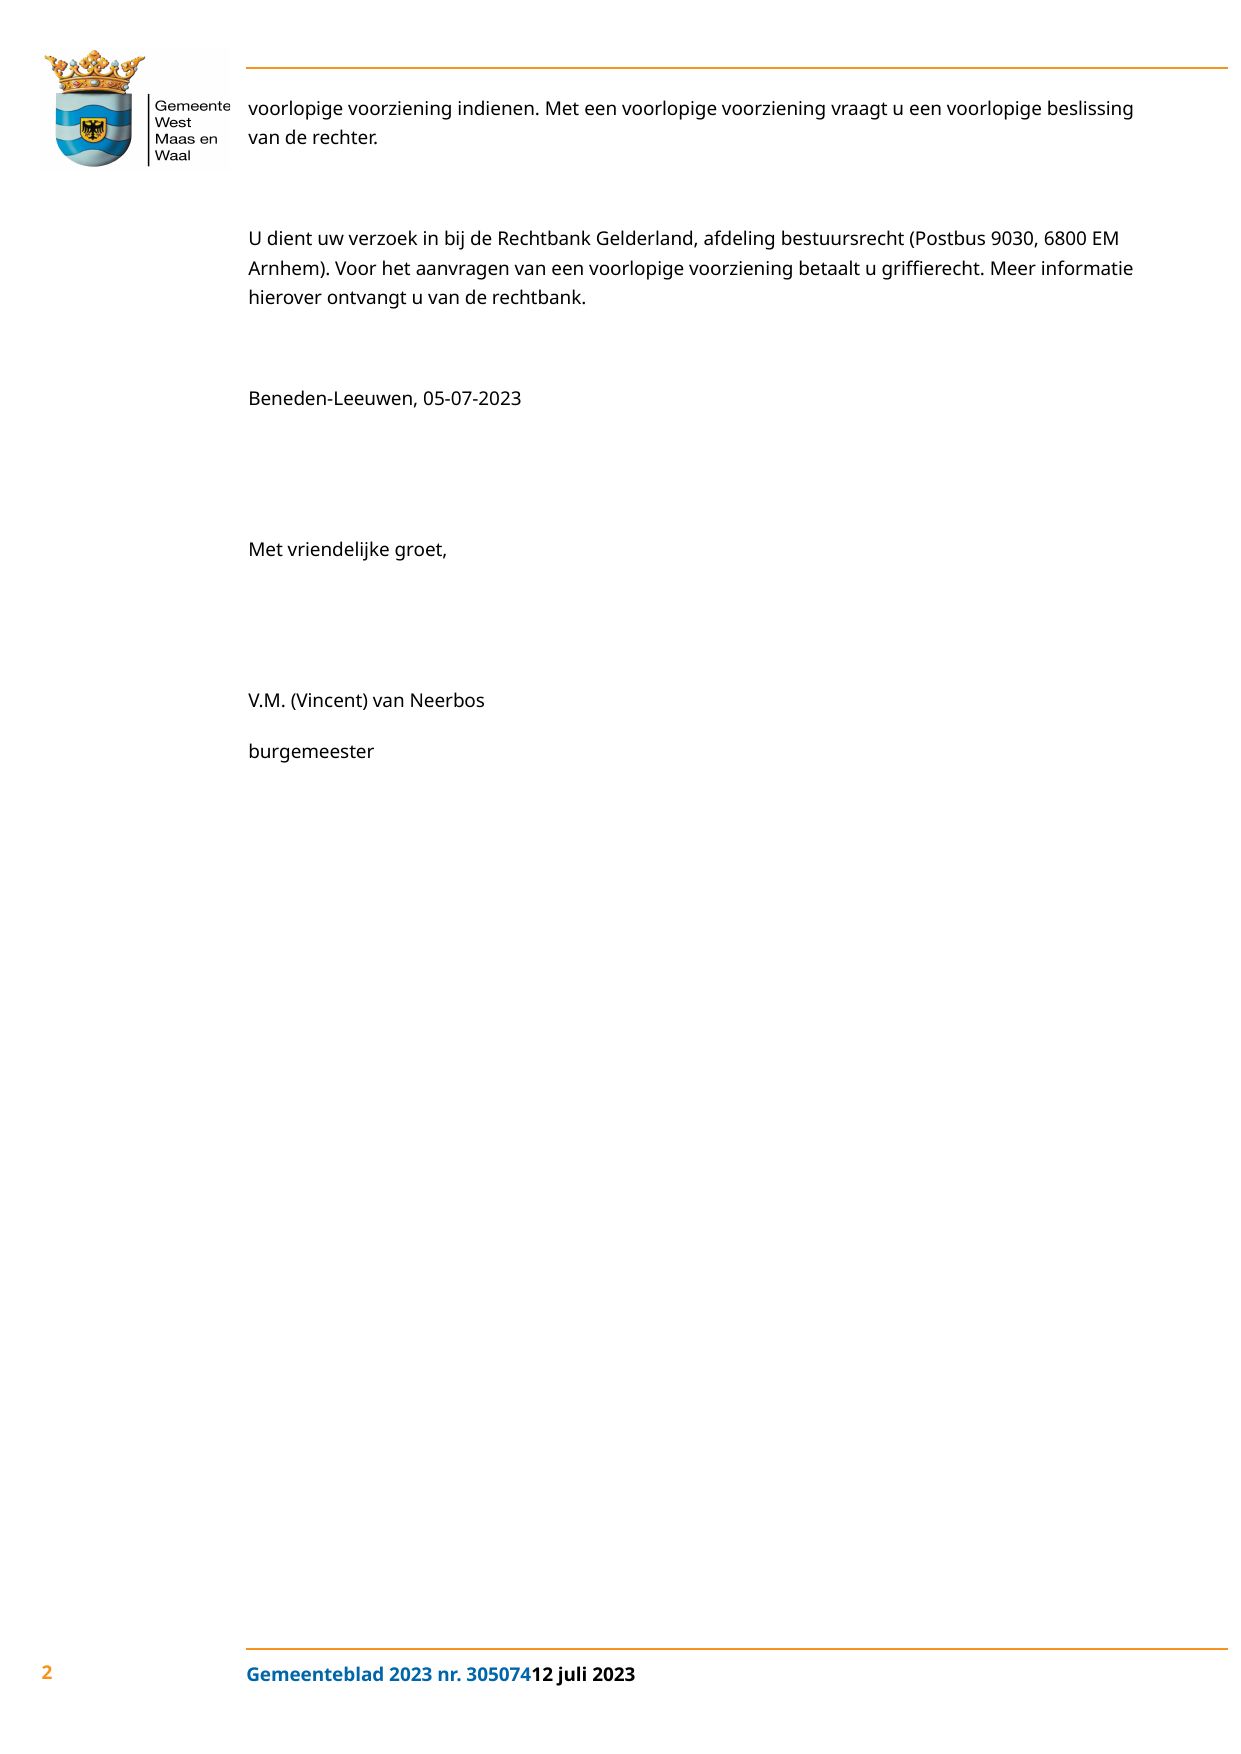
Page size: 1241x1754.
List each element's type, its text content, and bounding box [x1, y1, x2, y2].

text V.M. (Vincent) van Neerbos [248, 688, 1152, 713]
text U dient uw verzoek in bij de Rechtbank Gelderland, afdeling bestuursrecht (Postbus 9030, 6800 EM Arnhem). Voor het aanvragen van een voorlopige voorziening betaalt u griffierecht. Meer informatie hierover ontvangt u van de rechtbank. [248, 225, 1152, 310]
text voorlopige voorziening indienen. Met een voorlopige voorziening vraagt u een voorlopige beslissing van de rechter. [248, 95, 1152, 150]
text Met vriendelijke groet, [248, 536, 1152, 562]
picture [41, 47, 231, 172]
text Beneden-Leeuwen, 05-07-2023 [248, 385, 1152, 411]
text burgemeester [248, 738, 1152, 764]
